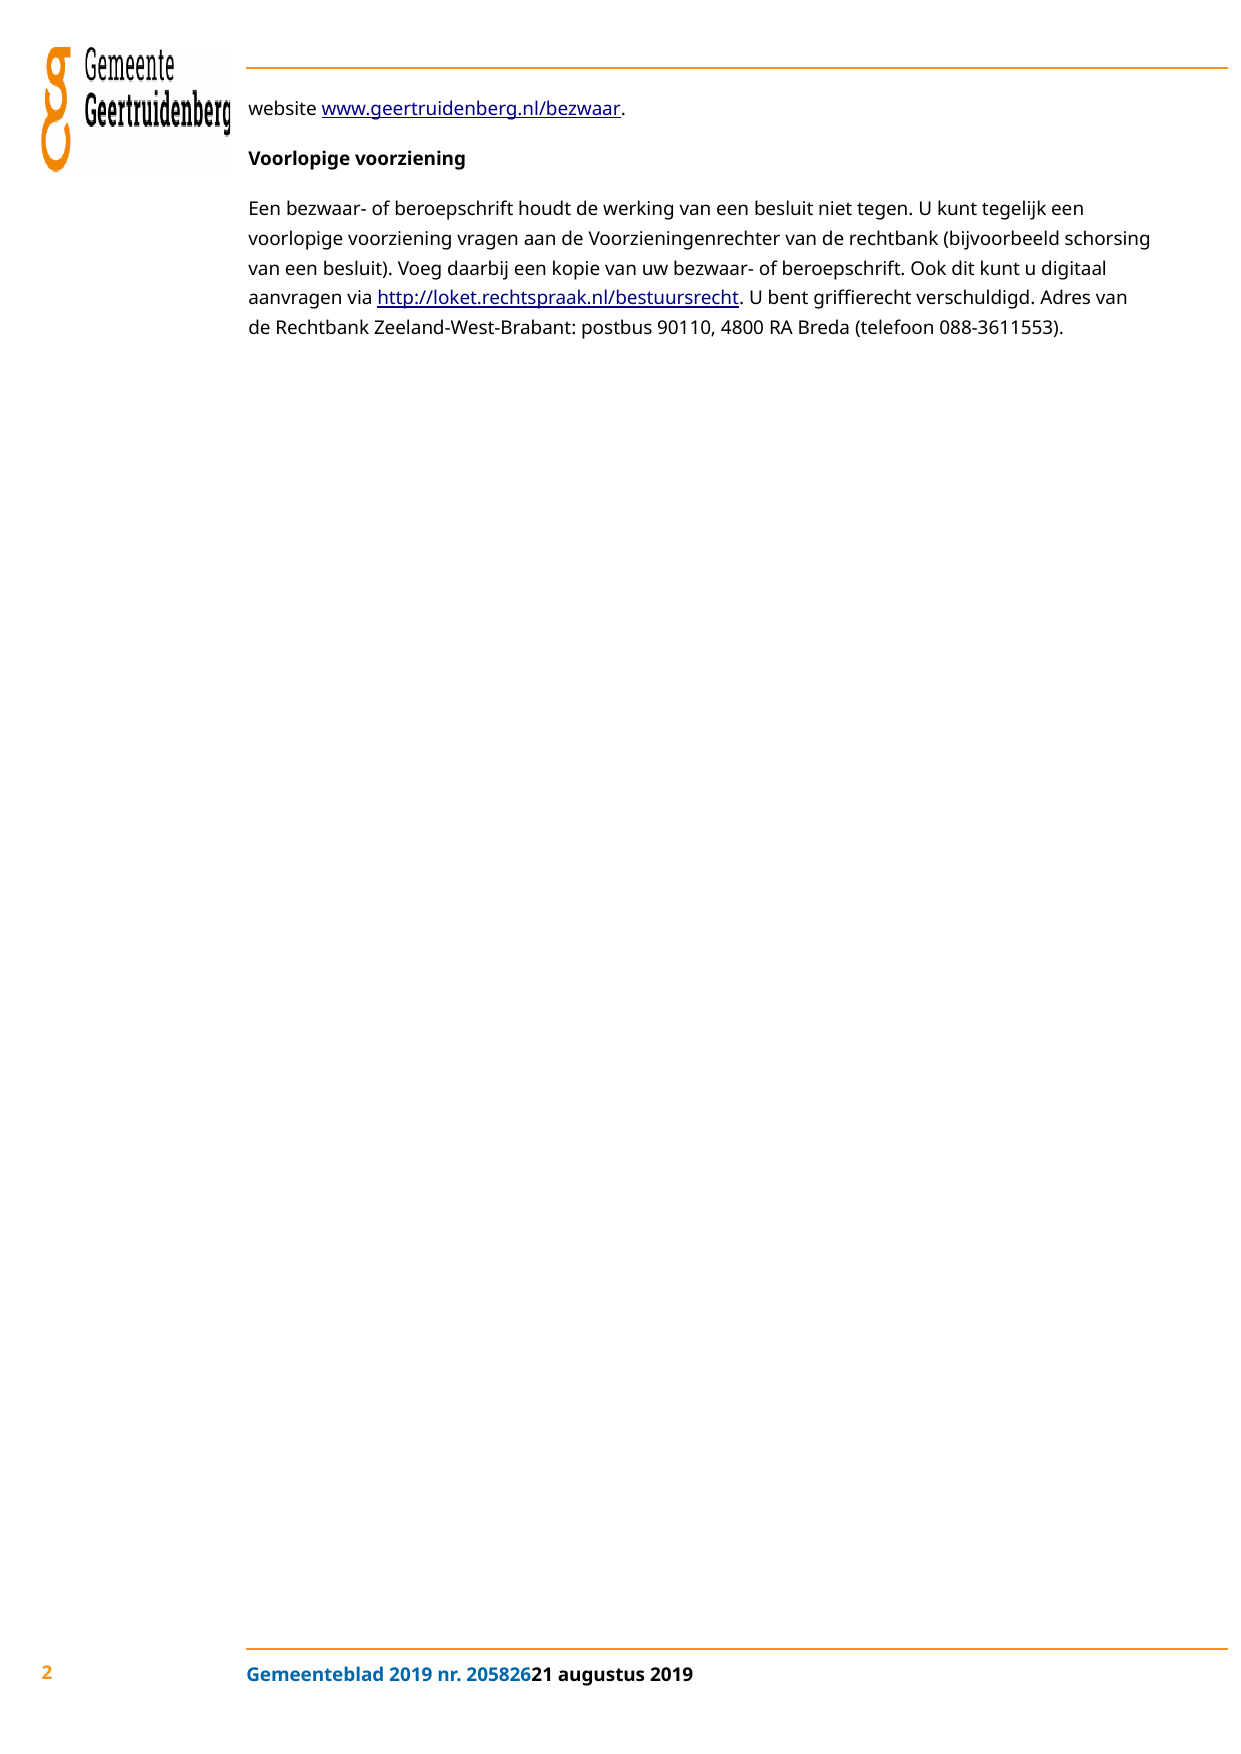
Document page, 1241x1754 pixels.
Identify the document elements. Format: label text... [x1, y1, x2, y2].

text Voorlopige voorziening [248, 145, 1152, 171]
text website www.geertruidenberg.nl/bezwaar. [248, 95, 1152, 121]
picture [41, 47, 231, 172]
text Een bezwaar- of beroepschrift houdt de werking van een besluit niet tegen. U kunt tegelijk een voorlopige voorziening vragen aan de Voorzieningenrechter van de rechtbank (bijvoorbeeld schorsing van een besluit). Voeg daarbij een kopie van uw bezwaar- of beroepschrift. Ook dit kunt u digitaal aanvragen via http://loket.rechtspraak.nl/bestuursrecht. U bent griffierecht verschuldigd. Adres van de Rechtbank Zeeland-West-Brabant: postbus 90110, 4800 RA Breda (telefoon 088-3611553). [248, 196, 1152, 340]
